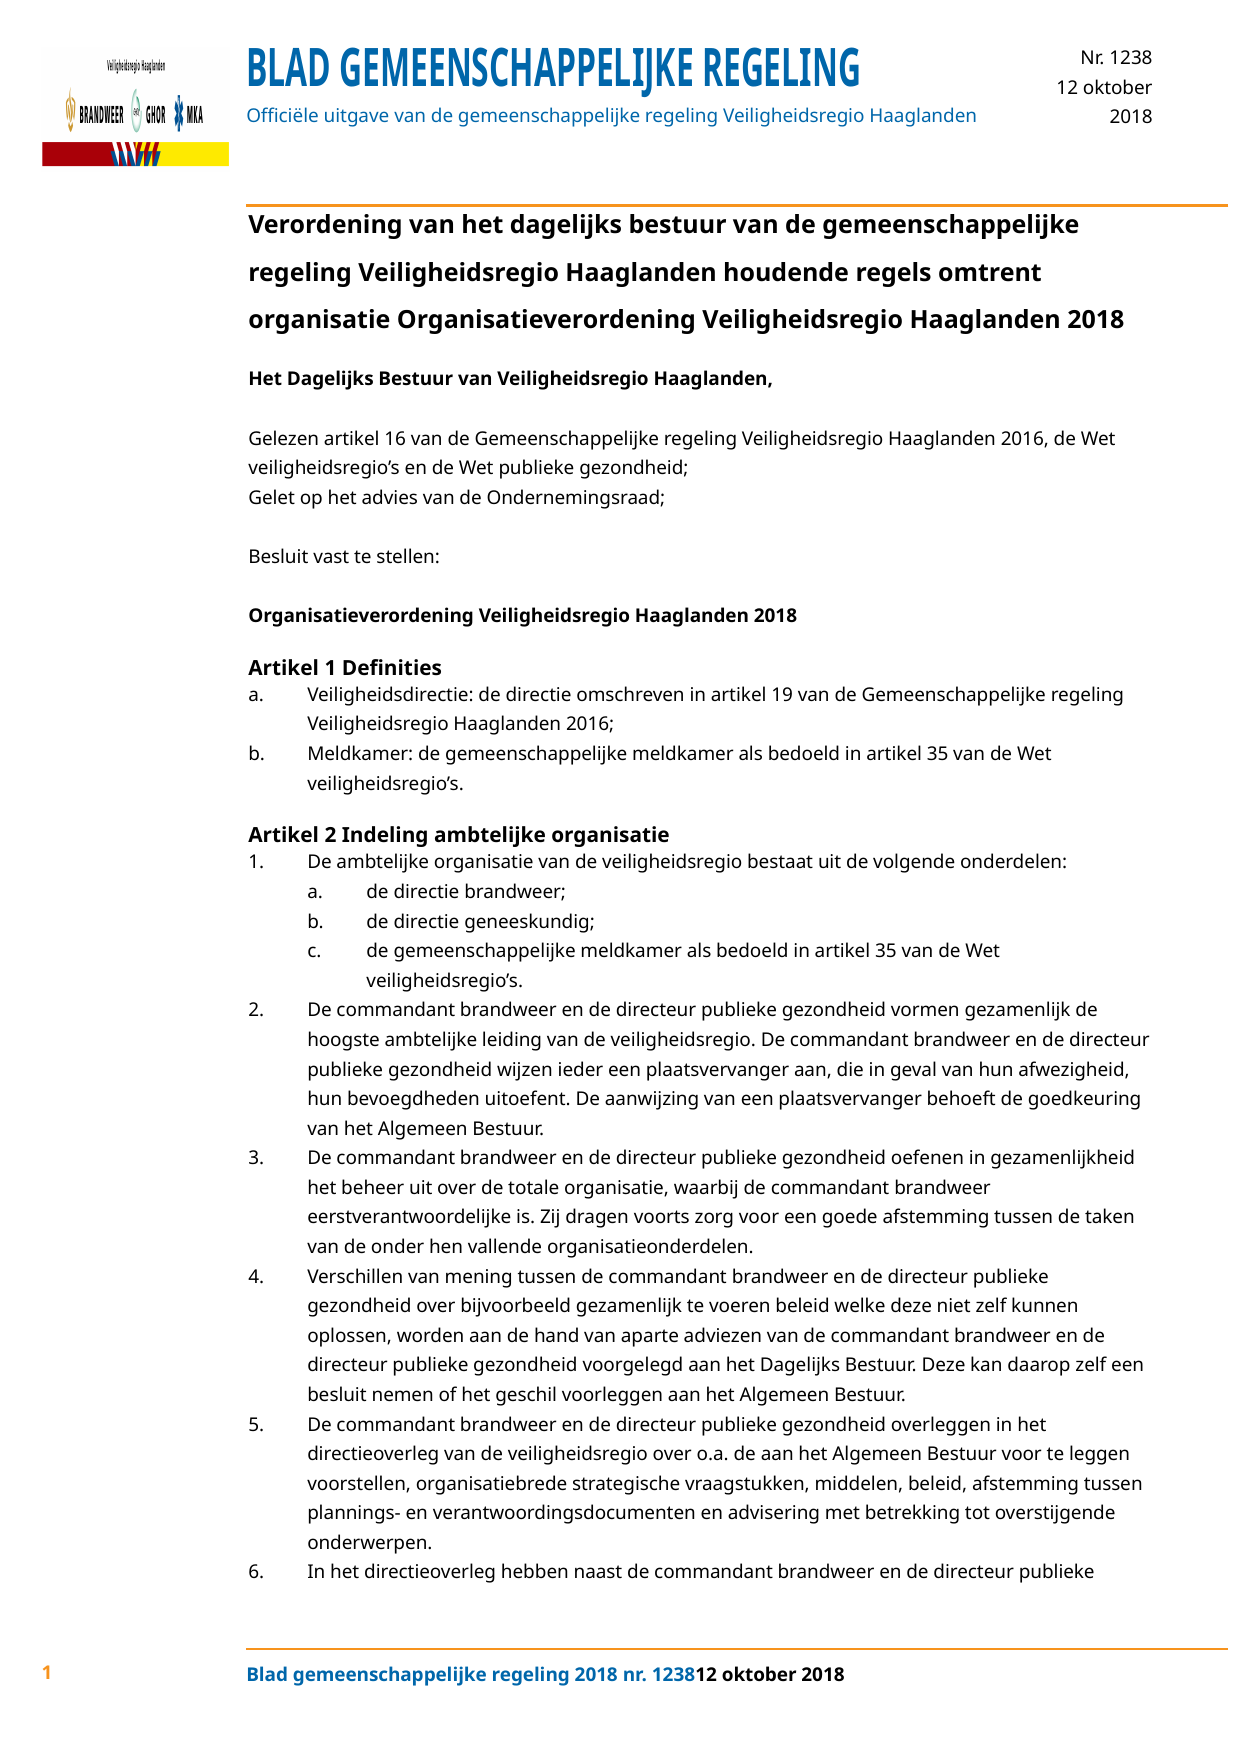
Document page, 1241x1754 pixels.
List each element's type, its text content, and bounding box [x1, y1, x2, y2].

text Organisatieverordening Veiligheidsregio Haaglanden 2018 [248, 602, 1152, 628]
text Besluit vast te stellen: [248, 543, 1152, 569]
list Veiligheidsdirectie: de directie omschreven in artikel 19 van de Gemeenschappelijke regeling Veiligheidsregio Haaglanden 2016; [248, 681, 1152, 736]
list de directie brandweer; [307, 878, 1152, 904]
list In het directieoverleg hebben naast de commandant brandweer en de directeur publieke [248, 1559, 1152, 1584]
text Artikel 2 Indeling ambtelijke organisatie [248, 820, 1152, 849]
list de gemeenschappelijke meldkamer als bedoeld in artikel 35 van de Wet veiligheidsregio’s. [307, 937, 1152, 993]
list De commandant brandweer en de directeur publieke gezondheid vormen gezamenlijk de hoogste ambtelijke leiding van de veiligheidsregio. De commandant brandweer en de directeur publieke gezondheid wijzen ieder een plaatsvervanger aan, die in geval van hun afwezigheid, hun bevoegdheden uitoefent. De aanwijzing van een plaatsvervanger behoeft de goedkeuring van het Algemeen Bestuur. [248, 997, 1152, 1141]
text Gelet op het advies van de Ondernemingsraad; [248, 484, 1152, 509]
list De commandant brandweer en de directeur publieke gezondheid oefenen in gezamenlijkheid het beheer uit over de totale organisatie, waarbij de commandant brandweer eerstverantwoordelijke is. Zij dragen voorts zorg voor een goede afstemming tussen de taken van de onder hen vallende organisatieonderdelen. [248, 1144, 1152, 1259]
text Verordening van het dagelijks bestuur van de gemeenschappelijke regeling Veiligheidsregio Haaglanden houdende regels omtrent organisatie Organisatieverordening Veiligheidsregio Haaglanden 2018 [248, 207, 1152, 336]
list de directie geneeskundig; [307, 908, 1152, 933]
text Gelezen artikel 16 van de Gemeenschappelijke regeling Veiligheidsregio Haaglanden 2016, de Wet veiligheidsregio’s en de Wet publieke gezondheid; [248, 425, 1152, 480]
picture [41, 47, 231, 172]
list De ambtelijke organisatie van de veiligheidsregio bestaat uit de volgende onderdelen: [248, 849, 1152, 874]
list De commandant brandweer en de directeur publieke gezondheid overleggen in het directieoverleg van de veiligheidsregio over o.a. de aan het Algemeen Bestuur voor te leggen voorstellen, organisatiebrede strategische vraagstukken, middelen, beleid, afstemming tussen plannings- en verantwoordingsdocumenten en advisering met betrekking tot overstijgende onderwerpen. [248, 1411, 1152, 1555]
list Verschillen van mening tussen de commandant brandweer en de directeur publieke gezondheid over bijvoorbeeld gezamenlijk te voeren beleid welke deze niet zelf kunnen oplossen, worden aan de hand van aparte adviezen van de commandant brandweer en de directeur publieke gezondheid voorgelegd aan het Dagelijks Bestuur. Deze kan daarop zelf een besluit nemen of het geschil voorleggen aan het Algemeen Bestuur. [248, 1263, 1152, 1407]
text Het Dagelijks Bestuur van Veiligheidsregio Haaglanden, [248, 366, 1152, 391]
text Artikel 1 Definities [248, 653, 1152, 681]
list Meldkamer: de gemeenschappelijke meldkamer als bedoeld in artikel 35 van de Wet veiligheidsregio’s. [248, 740, 1152, 796]
